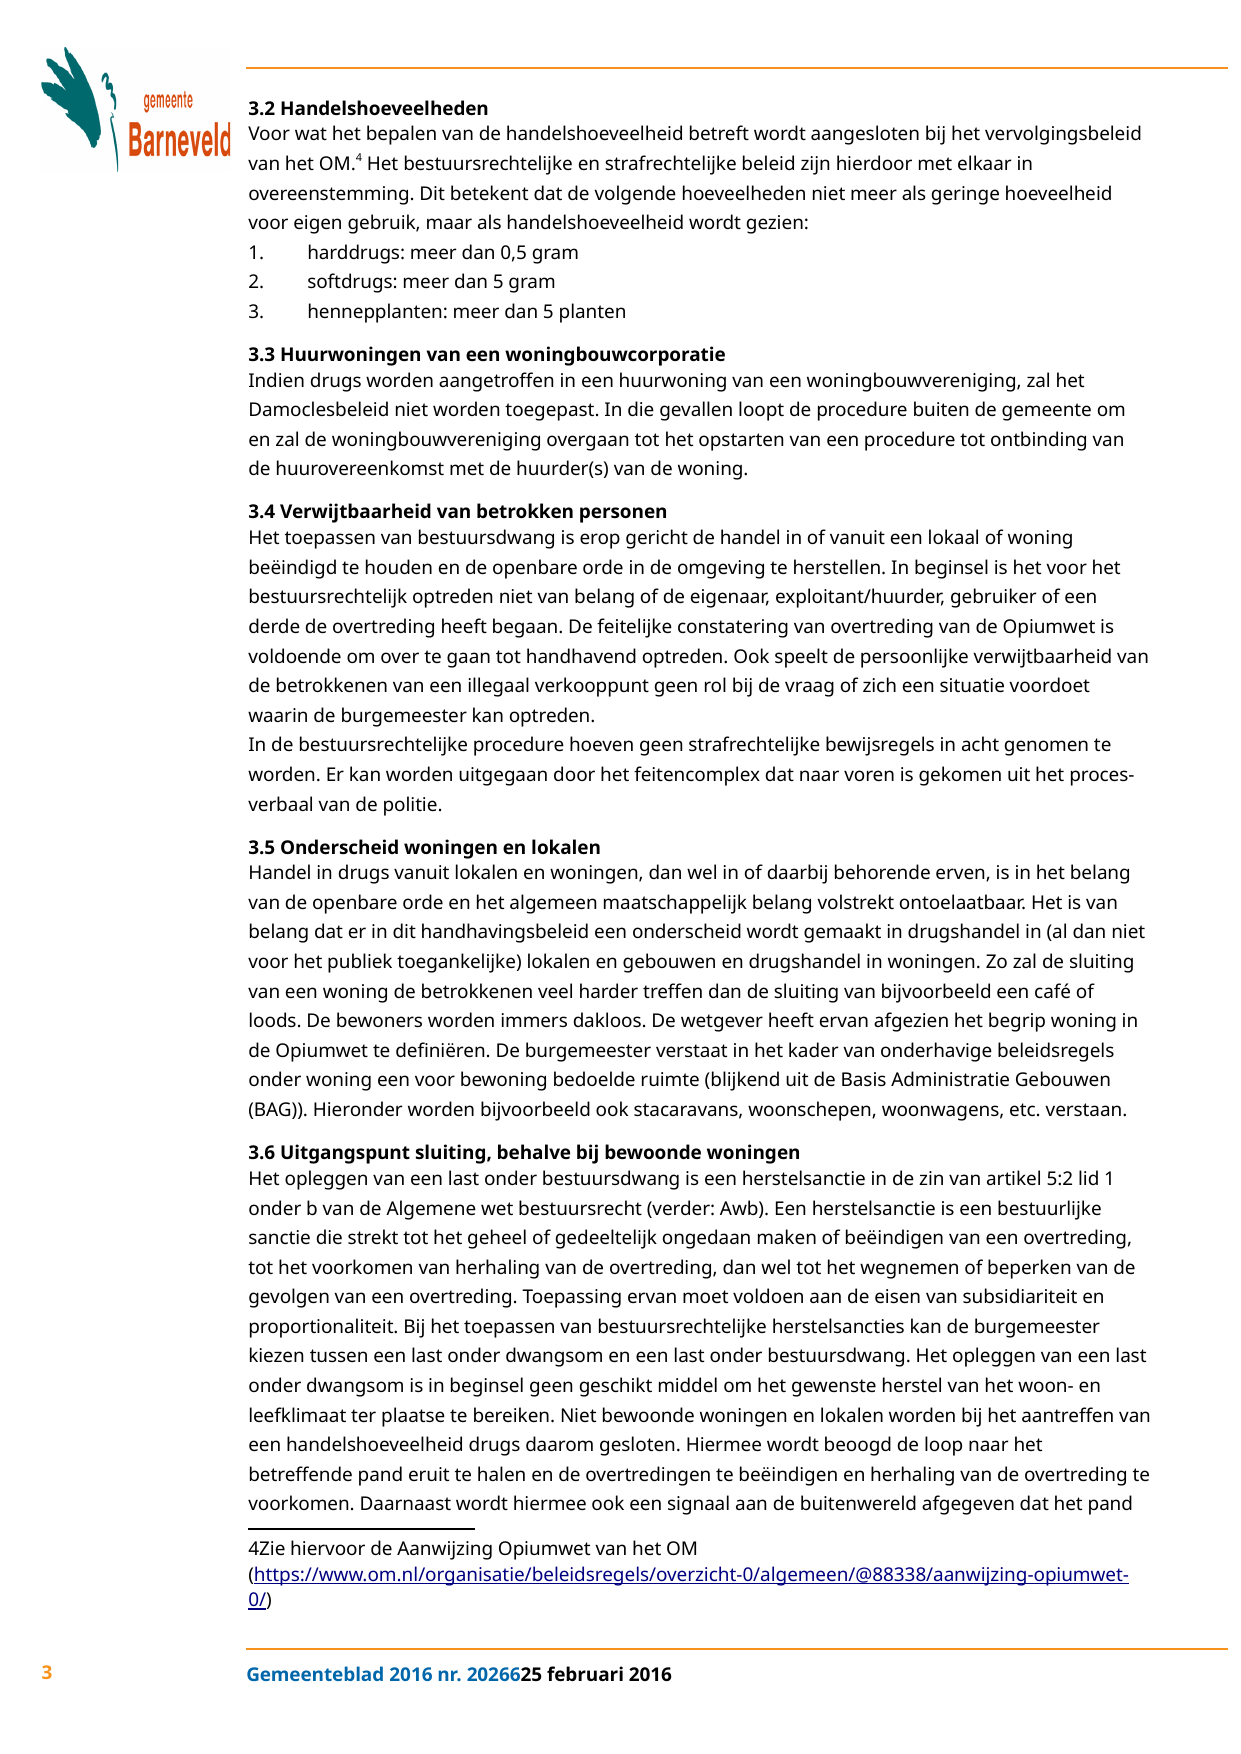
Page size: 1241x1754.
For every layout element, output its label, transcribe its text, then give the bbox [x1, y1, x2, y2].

picture [41, 47, 231, 172]
text Handel in drugs vanuit lokalen en woningen, dan wel in of daarbij behorende erven, is in het belang van de openbare orde en het algemeen maatschappelijk belang volstrekt ontoelaatbaar. Het is van belang dat er in dit handhavingsbeleid een onderscheid wordt gemaakt in drugshandel in (al dan niet voor het publiek toegankelijke) lokalen en gebouwen en drugshandel in woningen. Zo zal de sluiting van een woning de betrokkenen veel harder treffen dan de sluiting van bijvoorbeeld een café of loods. De bewoners worden immers dakloos. De wetgever heeft ervan afgezien het begrip woning in de Opiumwet te definiëren. De burgemeester verstaat in het kader van onderhavige beleidsregels onder woning een voor bewoning bedoelde ruimte (blijkend uit de Basis Administratie Gebouwen (BAG)). Hieronder worden bijvoorbeeld ook stacaravans, woonschepen, woonwagens, etc. verstaan. [248, 859, 1152, 1122]
text 3.6 Uitgangspunt sluiting, behalve bij bewoonde woningen [248, 1139, 1152, 1165]
text Het opleggen van een last onder bestuursdwang is een herstelsanctie in de zin van artikel 5:2 lid 1 onder b van de Algemene wet bestuursrecht (verder: Awb). Een herstelsanctie is een bestuurlijke sanctie die strekt tot het geheel of gedeeltelijk ongedaan maken of beëindigen van een overtreding, tot het voorkomen van herhaling van de overtreding, dan wel tot het wegnemen of beperken van de gevolgen van een overtreding. Toepassing ervan moet voldoen aan de eisen van subsidiariteit en proportionaliteit. Bij het toepassen van bestuursrechtelijke herstelsancties kan de burgemeester kiezen tussen een last onder dwangsom en een last onder bestuursdwang. Het opleggen van een last onder dwangsom is in beginsel geen geschikt middel om het gewenste herstel van het woon- en leefklimaat ter plaatse te bereiken. Niet bewoonde woningen en lokalen worden bij het aantreffen van een handelshoeveelheid drugs daarom gesloten. Hiermee wordt beoogd de loop naar het betreffende pand eruit te halen en de overtredingen te beëindigen en herhaling van de overtreding te voorkomen. Daarnaast wordt hiermee ook een signaal aan de buitenwereld afgegeven dat het pand [248, 1165, 1152, 1516]
text 3.5 Onderscheid woningen en lokalen [248, 834, 1152, 859]
text 3.4 Verwijtbaarheid van betrokken personen [248, 499, 1152, 524]
text Indien drugs worden aangetroffen in een huurwoning van een woningbouwvereniging, zal het Damoclesbeleid niet worden toegepast. In die gevallen loopt de procedure buiten de gemeente om en zal de woningbouwvereniging overgaan tot het opstarten van een procedure tot ontbinding van de huurovereenkomst met de huurder(s) van de woning. [248, 367, 1152, 481]
text 3.2 Handelshoeveelheden [248, 95, 1152, 121]
text Voor wat het bepalen van de handelshoeveelheid betreft wordt aangesloten bij het vervolgingsbeleid van het OM. Het bestuursrechtelijke en strafrechtelijke beleid zijn hierdoor met elkaar in overeenstemming. Dit betekent dat de volgende hoeveelheden niet meer als geringe hoeveelheid voor eigen gebruik, maar als handelshoeveelheid wordt gezien: [248, 121, 1152, 235]
text 3.3 Huurwoningen van een woningbouwcorporatie [248, 341, 1152, 367]
list hennepplanten: meer dan 5 planten [248, 298, 1152, 324]
text Het toepassen van bestuursdwang is erop gericht de handel in of vanuit een lokaal of woning beëindigd te houden en de openbare orde in de omgeving te herstellen. In beginsel is het voor het bestuursrechtelijk optreden niet van belang of de eigenaar, exploitant/huurder, gebruiker of een derde de overtreding heeft begaan. De feitelijke constatering van overtreding van de Opiumwet is voldoende om over te gaan tot handhavend optreden. Ook speelt de persoonlijke verwijtbaarheid van de betrokkenen van een illegaal verkooppunt geen rol bij de vraag of zich een situatie voordoet waarin de burgemeester kan optreden. [248, 524, 1152, 728]
list softdrugs: meer dan 5 gram [248, 268, 1152, 294]
list harddrugs: meer dan 0,5 gram [248, 239, 1152, 264]
text In de bestuursrechtelijke procedure hoeven geen strafrechtelijke bewijsregels in acht genomen te worden. Er kan worden uitgegaan door het feitencomplex dat naar voren is gekomen uit het proces-verbaal van de politie. [248, 732, 1152, 816]
text Zie hiervoor de Aanwijzing Opiumwet van het OM (https://www.om.nl/organisatie/beleidsregels/overzicht-0/algemeen/@88338/aanwijzing-opiumwet-0/) [248, 1535, 1152, 1612]
